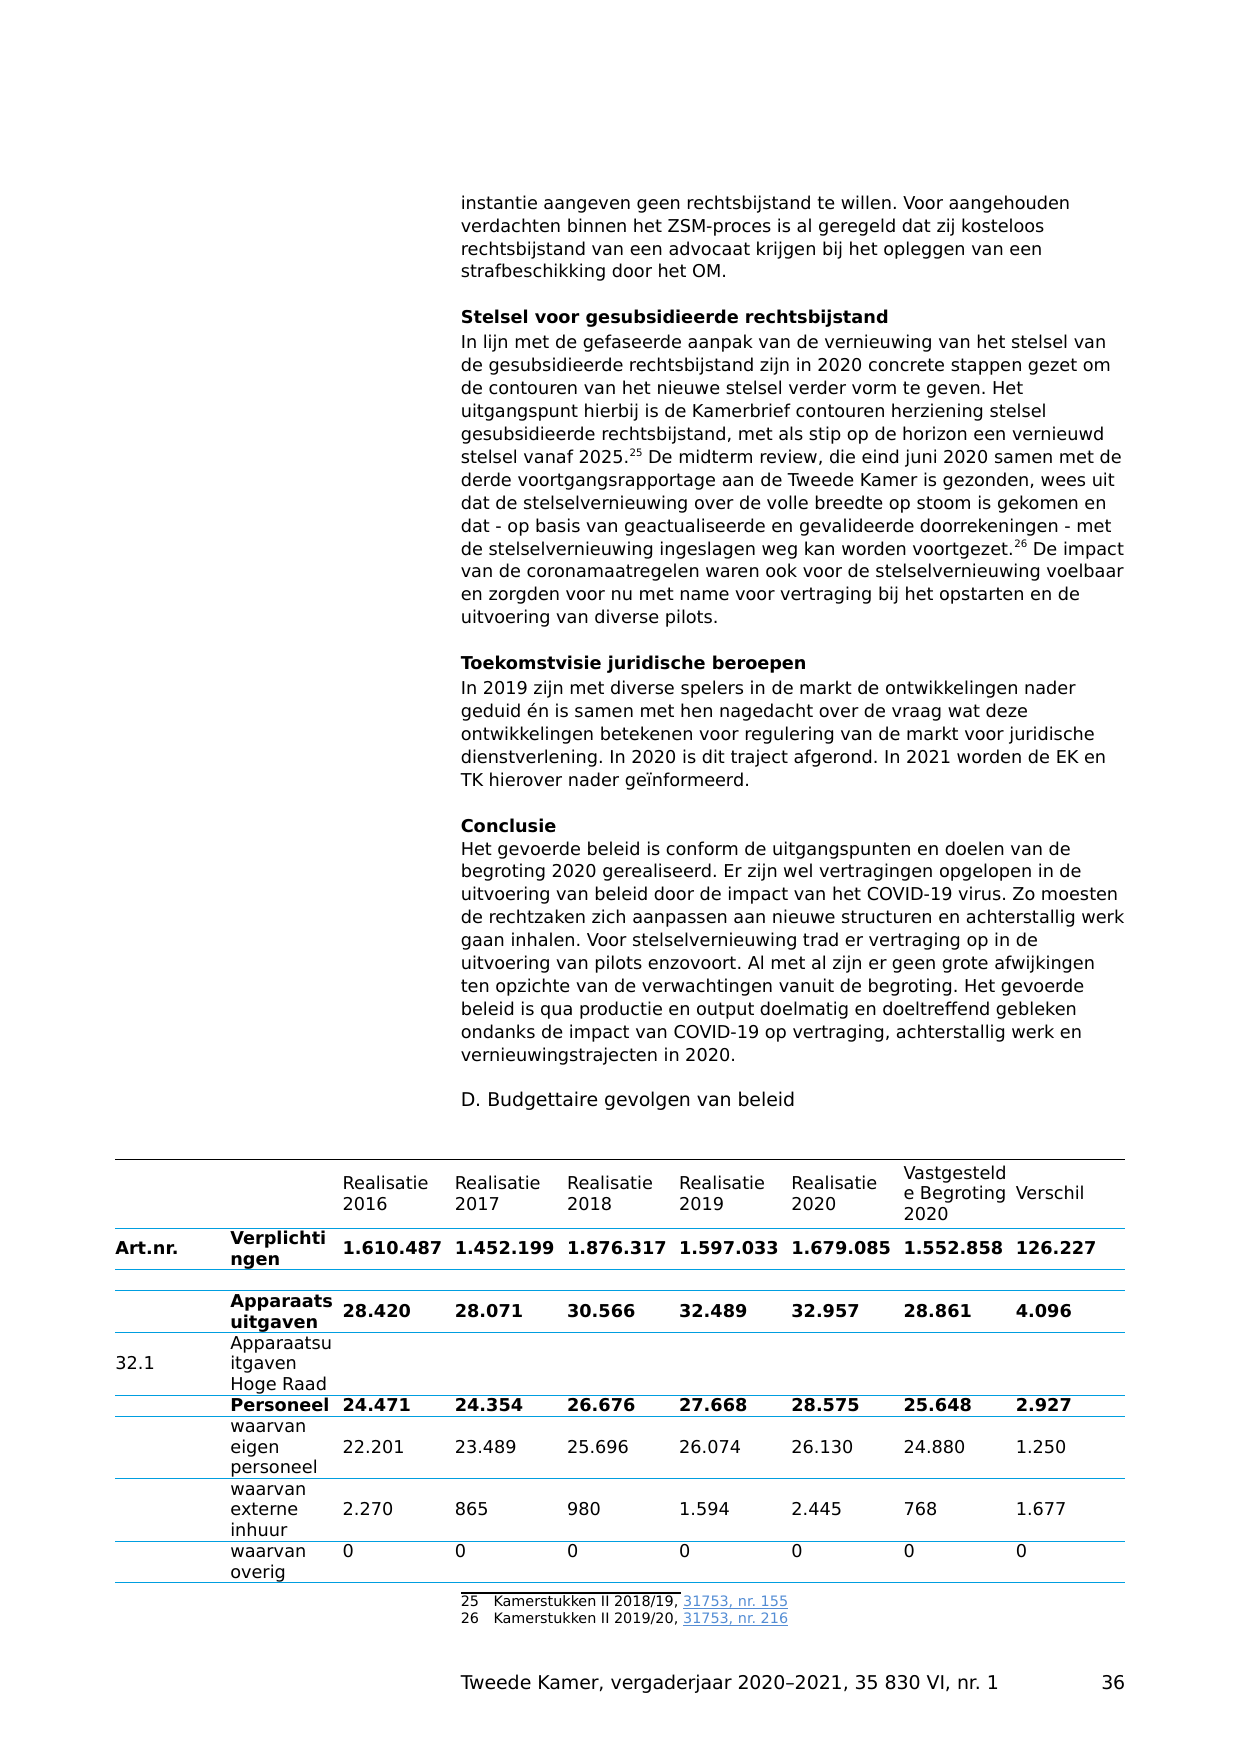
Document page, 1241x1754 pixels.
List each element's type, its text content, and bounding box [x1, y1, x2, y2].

table_cell [1013, 1270, 1125, 1290]
table_header Tabel 9 Budgettaire gevolgen van beleid artikel 32 (bedragen x € 1.000) [115, 1134, 1125, 1159]
table_cell [564, 1333, 676, 1394]
table_cell 27.668 [676, 1396, 788, 1416]
table_cell 30.566 [564, 1291, 676, 1332]
table_cell 0 [676, 1542, 788, 1582]
text In lijn met de gefaseerde aanpak van de vernieuwing van het stelsel van de gesubsidieerde rechtsbijstand zijn in 2020 concrete stappen gezet om de contouren van het nieuwe stelsel verder vorm te geven. Het uitgangspunt hierbij is de Kamerbrief contouren herziening stelsel gesubsidieerde rechtsbijstand, met als stip op de horizon een vernieuwd stelsel vanaf 2025. De midterm review, die eind juni 2020 samen met de derde voortgangsrapportage aan de Tweede Kamer is gezonden, wees uit dat de stelselvernieuwing over de volle breedte op stoom is gekomen en dat - op basis van geactualiseerde en gevalideerde doorrekeningen - met de stelselvernieuwing ingeslagen weg kan worden voortgezet. De impact van de coronamaatregelen waren ook voor de stelselvernieuwing voelbaar en zorgden voor nu met name voor vertraging bij het opstarten en de uitvoering van diverse pilots. [461, 330, 1125, 628]
table_cell 1.677 [1013, 1479, 1125, 1541]
table_cell [452, 1333, 564, 1394]
table_cell [115, 1479, 227, 1541]
table_cell 28.420 [340, 1291, 452, 1332]
table_cell 865 [452, 1479, 564, 1541]
table_cell 24.471 [340, 1396, 452, 1416]
table_cell Personeel [227, 1396, 339, 1416]
table_cell 1.594 [676, 1479, 788, 1541]
table_cell [788, 1333, 900, 1394]
table_cell [115, 1542, 227, 1582]
table_cell [564, 1270, 676, 1290]
table_cell 126.227 [1013, 1229, 1125, 1269]
table_cell 0 [564, 1542, 676, 1582]
table_cell 22.201 [340, 1417, 452, 1478]
table_cell [676, 1270, 788, 1290]
table_cell 980 [564, 1479, 676, 1541]
table_cell Verplichtingen [227, 1229, 339, 1269]
table_cell 0 [340, 1542, 452, 1582]
table_cell Realisatie 2019 [676, 1160, 788, 1227]
table_cell 2.270 [340, 1479, 452, 1541]
table_cell [452, 1270, 564, 1290]
table_cell [788, 1270, 900, 1290]
table_cell 32.957 [788, 1291, 900, 1332]
table_cell [900, 1333, 1013, 1394]
table_cell 1.250 [1013, 1417, 1125, 1478]
table_cell 768 [900, 1479, 1013, 1541]
table_cell [115, 1417, 227, 1478]
table_cell [115, 1396, 227, 1416]
table_cell 24.880 [900, 1417, 1013, 1478]
table_cell 4.096 [1013, 1291, 1125, 1332]
table_cell 26.074 [676, 1417, 788, 1478]
table_cell waarvan eigen personeel [227, 1417, 339, 1478]
table_cell 0 [452, 1542, 564, 1582]
table_cell 32.489 [676, 1291, 788, 1332]
table_cell 2.445 [788, 1479, 900, 1541]
text __Kamerstukken II 2018/19, 31753, nr. 155 [461, 1593, 1125, 1610]
table_cell [115, 1291, 227, 1332]
text __Kamerstukken II 2019/20, 31753, nr. 216 [461, 1610, 1125, 1627]
table_cell 0 [788, 1542, 900, 1582]
table_cell [115, 1160, 227, 1227]
table_cell waarvan externe inhuur [227, 1479, 339, 1541]
table_cell Realisatie 2018 [564, 1160, 676, 1227]
table_cell 0 [1013, 1542, 1125, 1582]
table_cell 2.927 [1013, 1396, 1125, 1416]
table_cell Apparaatsuitgaven [227, 1291, 339, 1332]
table_cell 1.452.199 [452, 1229, 564, 1269]
table_cell 28.071 [452, 1291, 564, 1332]
table_cell Realisatie 2016 [340, 1160, 452, 1227]
table_cell 1.597.033 [676, 1229, 788, 1269]
table_cell waarvan overig [227, 1542, 339, 1582]
table_cell Verschil [1013, 1160, 1125, 1227]
text Toekomstvisie juridische beroepen [461, 651, 1125, 674]
table_cell 25.648 [900, 1396, 1013, 1416]
table_cell 23.489 [452, 1417, 564, 1478]
table_cell [227, 1160, 339, 1227]
table_cell Apparaatsuitgaven Hoge Raad [227, 1333, 339, 1394]
table_cell 26.130 [788, 1417, 900, 1478]
table_cell [900, 1270, 1013, 1290]
table_cell 28.575 [788, 1396, 900, 1416]
table_cell Art.nr. [115, 1229, 227, 1269]
table_cell 1.610.487 [340, 1229, 452, 1269]
table_cell [1013, 1333, 1125, 1394]
table_cell 1.679.085 [788, 1229, 900, 1269]
table_cell [227, 1270, 339, 1290]
table_cell [340, 1333, 452, 1394]
table_cell 1.876.317 [564, 1229, 676, 1269]
text In 2019 zijn met diverse spelers in de markt de ontwikkelingen nader geduid én is samen met hen nagedacht over de vraag wat deze ontwikkelingen betekenen voor regulering van de markt voor juridische dienstverlening. In 2020 is dit traject afgerond. In 2021 worden de EK en TK hierover nader geïnformeerd. [461, 676, 1125, 791]
table_cell 0 [900, 1542, 1013, 1582]
text Conclusie Het gevoerde beleid is conform de uitgangspunten en doelen van de begroting 2020 gerealiseerd. Er zijn wel vertragingen opgelopen in de uitvoering van beleid door de impact van het COVID-19 virus. Zo moesten de rechtzaken zich aanpassen aan nieuwe structuren en achterstallig werk gaan inhalen. Voor stelselvernieuwing trad er vertraging op in de uitvoering van pilots enzovoort. Al met al zijn er geen grote afwijkingen ten opzichte van de verwachtingen vanuit de begroting. Het gevoerde beleid is qua productie en output doelmatig en doeltreffend gebleken ondanks de impact van COVID-19 op vertraging, achterstallig werk en vernieuwingstrajecten in 2020. [461, 814, 1125, 1066]
table_cell [676, 1333, 788, 1394]
table_cell [340, 1270, 452, 1290]
table_cell Vastgestelde Begroting 2020 [900, 1160, 1013, 1227]
table_cell Realisatie 2017 [452, 1160, 564, 1227]
table_cell 32.1 [115, 1333, 227, 1394]
table_cell 24.354 [452, 1396, 564, 1416]
title D. Budgettaire gevolgen van beleid [461, 1089, 1125, 1111]
table_cell 25.696 [564, 1417, 676, 1478]
text instantie aangeven geen rechtsbijstand te willen. Voor aangehouden verdachten binnen het ZSM-proces is al geregeld dat zij kosteloos rechtsbijstand van een advocaat krijgen bij het opleggen van een strafbeschikking door het OM. [461, 191, 1125, 282]
table_cell Realisatie 2020 [788, 1160, 900, 1227]
table_cell [115, 1270, 227, 1290]
table_cell 1.552.858 [900, 1229, 1013, 1269]
table_cell 26.676 [564, 1396, 676, 1416]
text Stelsel voor gesubsidieerde rechtsbijstand [461, 305, 1125, 328]
table_cell 28.861 [900, 1291, 1013, 1332]
